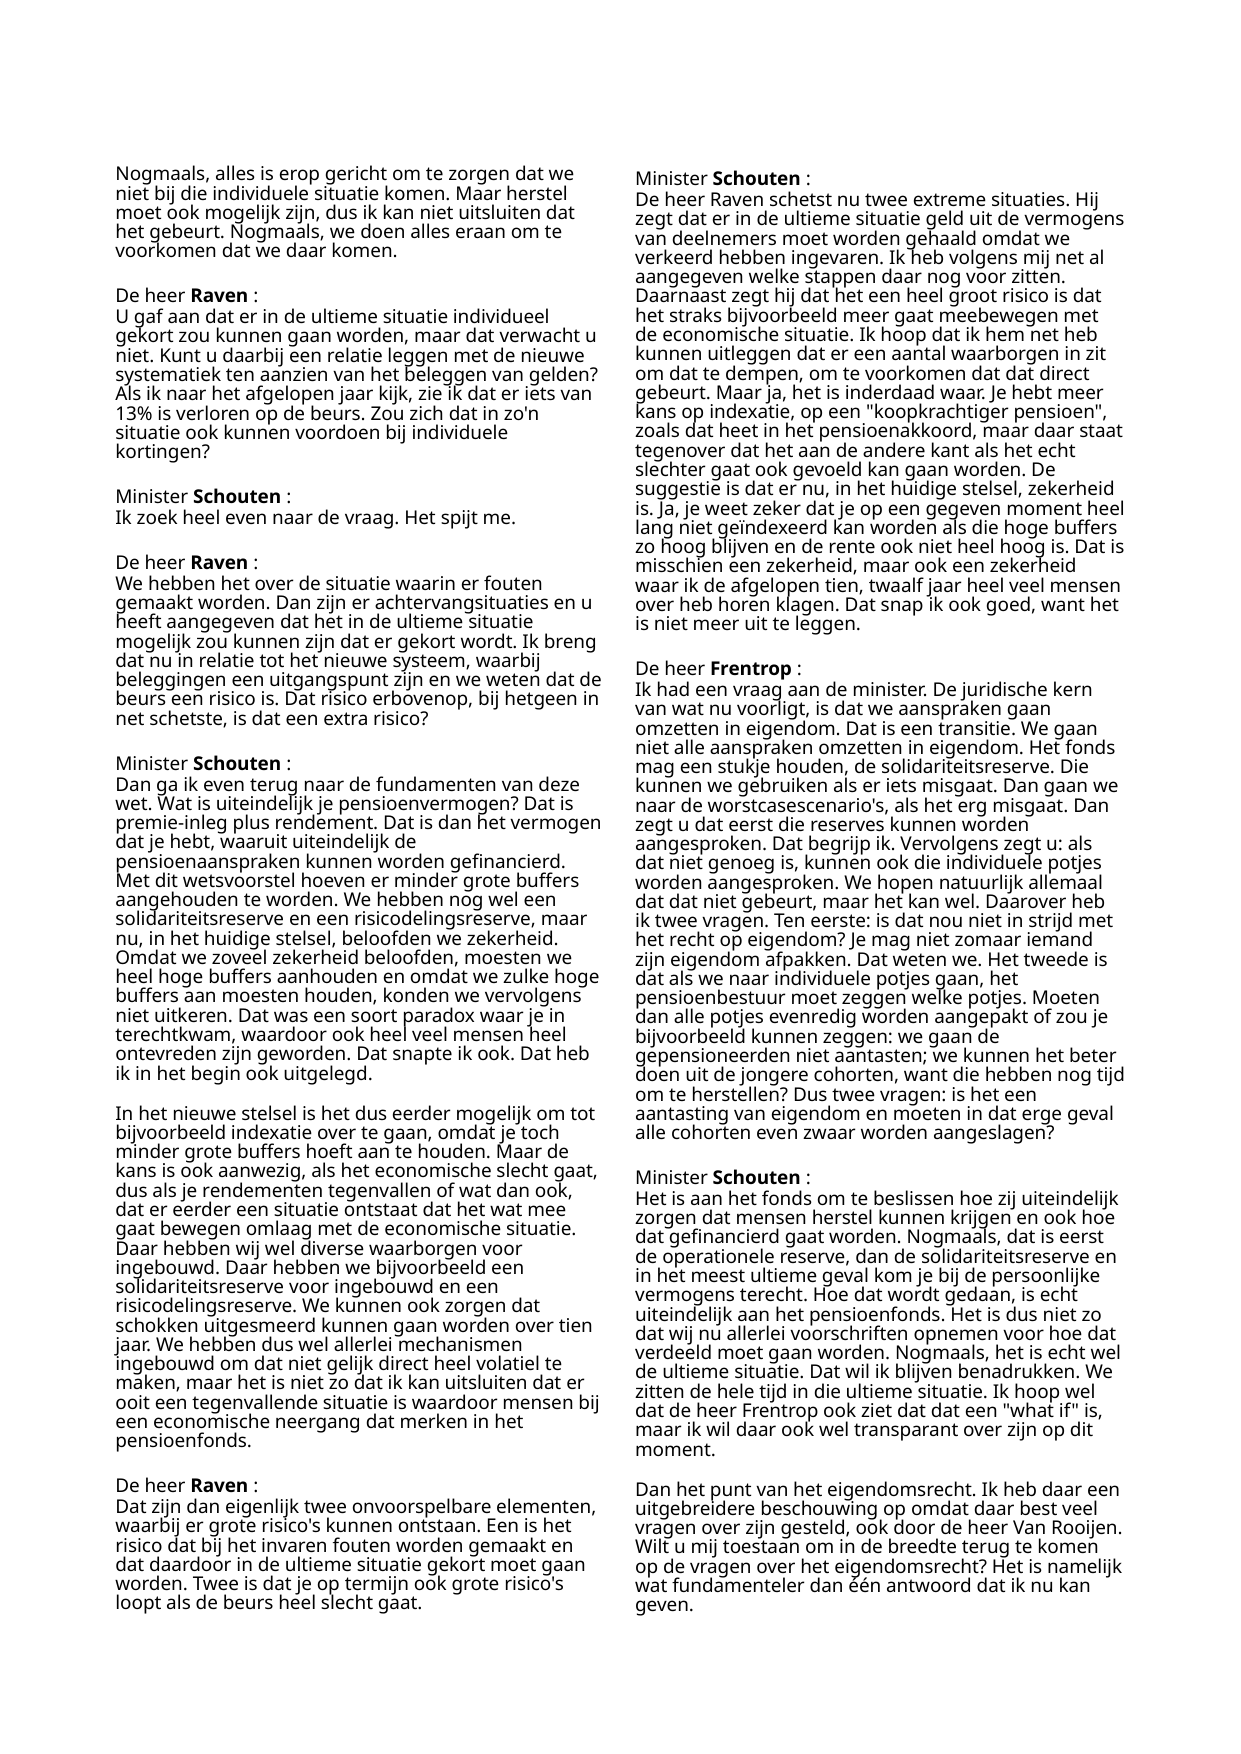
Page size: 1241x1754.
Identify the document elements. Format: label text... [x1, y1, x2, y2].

text We hebben het over de situatie waarin er fouten gemaakt worden. Dan zijn er achtervangsituaties en u heeft aangegeven dat het in de ultieme situatie mogelijk zou kunnen zijn dat er gekort wordt. Ik breng dat nu in relatie tot het nieuwe systeem, waarbij beleggingen een uitgangspunt zijn en we weten dat de beurs een risico is. Dat risico erbovenop, bij hetgeen in net schetste, is dat een extra risico? [115, 575, 605, 729]
text Ik had een vraag aan de minister. De juridische kern van wat nu voorligt, is dat we aanspraken gaan omzetten in eigendom. Dat is een transitie. We gaan niet alle aanspraken omzetten in eigendom. Het fonds mag een stukje houden, de solidariteitsreserve. Die kunnen we gebruiken als er iets misgaat. Dan gaan we naar de worstcasescenario's, als het erg misgaat. Dan zegt u dat eerst die reserves kunnen worden aangesproken. Dat begrijp ik. Vervolgens zegt u: als dat niet genoeg is, kunnen ook die individuele potjes worden aangesproken. We hopen natuurlijk allemaal dat dat niet gebeurt, maar het kan wel. Daarover heb ik twee vragen. Ten eerste: is dat nou niet in strijd met het recht op eigendom? Je mag niet zomaar iemand zijn eigendom afpakken. Dat weten we. Het tweede is dat als we naar individuele potjes gaan, het pensioenbestuur moet zeggen welke potjes. Moeten dan alle potjes evenredig worden aangepakt of zou je bijvoorbeeld kunnen zeggen: we gaan de gepensioneerden niet aantasten; we kunnen het beter doen uit de jongere cohorten, want die hebben nog tijd om te herstellen? Dus twee vragen: is het een aantasting van eigendom en moeten in dat erge geval alle cohorten even zwaar worden aangeslagen? [635, 681, 1125, 1143]
text De heer Raven schetst nu twee extreme situaties. Hij zegt dat er in de ultieme situatie geld uit de vermogens van deelnemers moet worden gehaald omdat we verkeerd hebben ingevaren. Ik heb volgens mij net al aangegeven welke stappen daar nog voor zitten. Daarnaast zegt hij dat het een heel groot risico is dat het straks bijvoorbeeld meer gaat meebewegen met de economische situatie. Ik hoop dat ik hem net heb kunnen uitleggen dat er een aantal waarborgen in zit om dat te dempen, om te voorkomen dat dat direct gebeurt. Maar ja, het is inderdaad waar. Je hebt meer kans op indexatie, op een "koopkrachtiger pensioen", zoals dat heet in het pensioenakkoord, maar daar staat tegenover dat het aan de andere kant als het echt slechter gaat ook gevoeld kan gaan worden. De suggestie is dat er nu, in het huidige stelsel, zekerheid is. Ja, je weet zeker dat je op een gegeven moment heel lang niet geïndexeerd kan worden als die hoge buffers zo hoog blijven en de rente ook niet heel hoog is. Dat is misschien een zekerheid, maar ook een zekerheid waar ik de afgelopen tien, twaalf jaar heel veel mensen over heb horen klagen. Dat snap ik ook goed, want het is niet meer uit te leggen. [635, 191, 1125, 634]
text Dan ga ik even terug naar de fundamenten van deze wet. Wat is uiteindelijk je pensioenvermogen? Dat is premie-inleg plus rendement. Dat is dan het vermogen dat je hebt, waaruit uiteindelijk de pensioenaanspraken kunnen worden gefinancierd. Met dit wetsvoorstel hoeven er minder grote buffers aangehouden te worden. We hebben nog wel een solidariteitsreserve en een risicodelingsreserve, maar nu, in het huidige stelsel, beloofden we zekerheid. Omdat we zoveel zekerheid beloofden, moesten we heel hoge buffers aanhouden en omdat we zulke hoge buffers aan moesten houden, konden we vervolgens niet uitkeren. Dat was een soort paradox waar je in terechtkwam, waardoor ook heel veel mensen heel ontevreden zijn geworden. Dat snapte ik ook. Dat heb ik in het begin ook uitgelegd. [115, 776, 605, 1084]
text Nogmaals, alles is erop gericht om te zorgen dat we niet bij die individuele situatie komen. Maar herstel moet ook mogelijk zijn, dus ik kan niet uitsluiten dat het gebeurt. Nogmaals, we doen alles eraan om te voorkomen dat we daar komen. [115, 165, 605, 262]
text De heer Raven : [115, 282, 605, 308]
text Minister Schouten : [635, 1164, 1125, 1190]
text Het is aan het fonds om te beslissen hoe zij uiteindelijk zorgen dat mensen herstel kunnen krijgen en ook hoe dat gefinancierd gaat worden. Nogmaals, dat is eerst de operationele reserve, dan de solidariteitsreserve en in het meest ultieme geval kom je bij de persoonlijke vermogens terecht. Hoe dat wordt gedaan, is echt uiteindelijk aan het pensioenfonds. Het is dus niet zo dat wij nu allerlei voorschriften opnemen voor hoe dat verdeeld moet gaan worden. Nogmaals, het is echt wel de ultieme situatie. Dat wil ik blijven benadrukken. We zitten de hele tijd in die ultieme situatie. Ik hoop wel dat de heer Frentrop ook ziet dat dat een "what if" is, maar ik wil daar ook wel transparant over zijn op dit moment. [635, 1190, 1125, 1460]
text Ik zoek heel even naar de vraag. Het spijt me. [115, 509, 605, 528]
text De heer Raven : [115, 549, 605, 575]
text Minister Schouten : [115, 483, 605, 509]
text U gaf aan dat er in de ultieme situatie individueel gekort zou kunnen gaan worden, maar dat verwacht u niet. Kunt u daarbij een relatie leggen met de nieuwe systematiek ten aanzien van het beleggen van gelden? Als ik naar het afgelopen jaar kijk, zie ik dat er iets van 13% is verloren op de beurs. Zou zich dat in zo'n situatie ook kunnen voordoen bij individuele kortingen? [115, 308, 605, 462]
text De heer Raven : [115, 1472, 605, 1498]
text Minister Schouten : [115, 750, 605, 776]
text Minister Schouten : [635, 165, 1125, 191]
text Dat zijn dan eigenlijk twee onvoorspelbare elementen, waarbij er grote risico's kunnen ontstaan. Een is het risico dat bij het invaren fouten worden gemaakt en dat daardoor in de ultieme situatie gekort moet gaan worden. Twee is dat je op termijn ook grote risico's loopt als de beurs heel slecht gaat. [115, 1498, 605, 1614]
text Dan het punt van het eigendomsrecht. Ik heb daar een uitgebreidere beschouwing op omdat daar best veel vragen over zijn gesteld, ook door de heer Van Rooijen. Wilt u mij toestaan om in de breedte terug te komen op de vragen over het eigendomsrecht? Het is namelijk wat fundamenteler dan één antwoord dat ik nu kan geven. [635, 1481, 1125, 1615]
text In het nieuwe stelsel is het dus eerder mogelijk om tot bijvoorbeeld indexatie over te gaan, omdat je toch minder grote buffers hoeft aan te houden. Maar de kans is ook aanwezig, als het economische slecht gaat, dus als je rendementen tegenvallen of wat dan ook, dat er eerder een situatie ontstaat dat het wat mee gaat bewegen omlaag met de economische situatie. Daar hebben wij wel diverse waarborgen voor ingebouwd. Daar hebben we bijvoorbeeld een solidariteitsreserve voor ingebouwd en een risicodelingsreserve. We kunnen ook zorgen dat schokken uitgesmeerd kunnen gaan worden over tien jaar. We hebben dus wel allerlei mechanismen ingebouwd om dat niet gelijk direct heel volatiel te maken, maar het is niet zo dat ik kan uitsluiten dat er ooit een tegenvallende situatie is waardoor mensen bij een economische neergang dat merken in het pensioenfonds. [115, 1104, 605, 1451]
text De heer Frentrop : [635, 655, 1125, 681]
